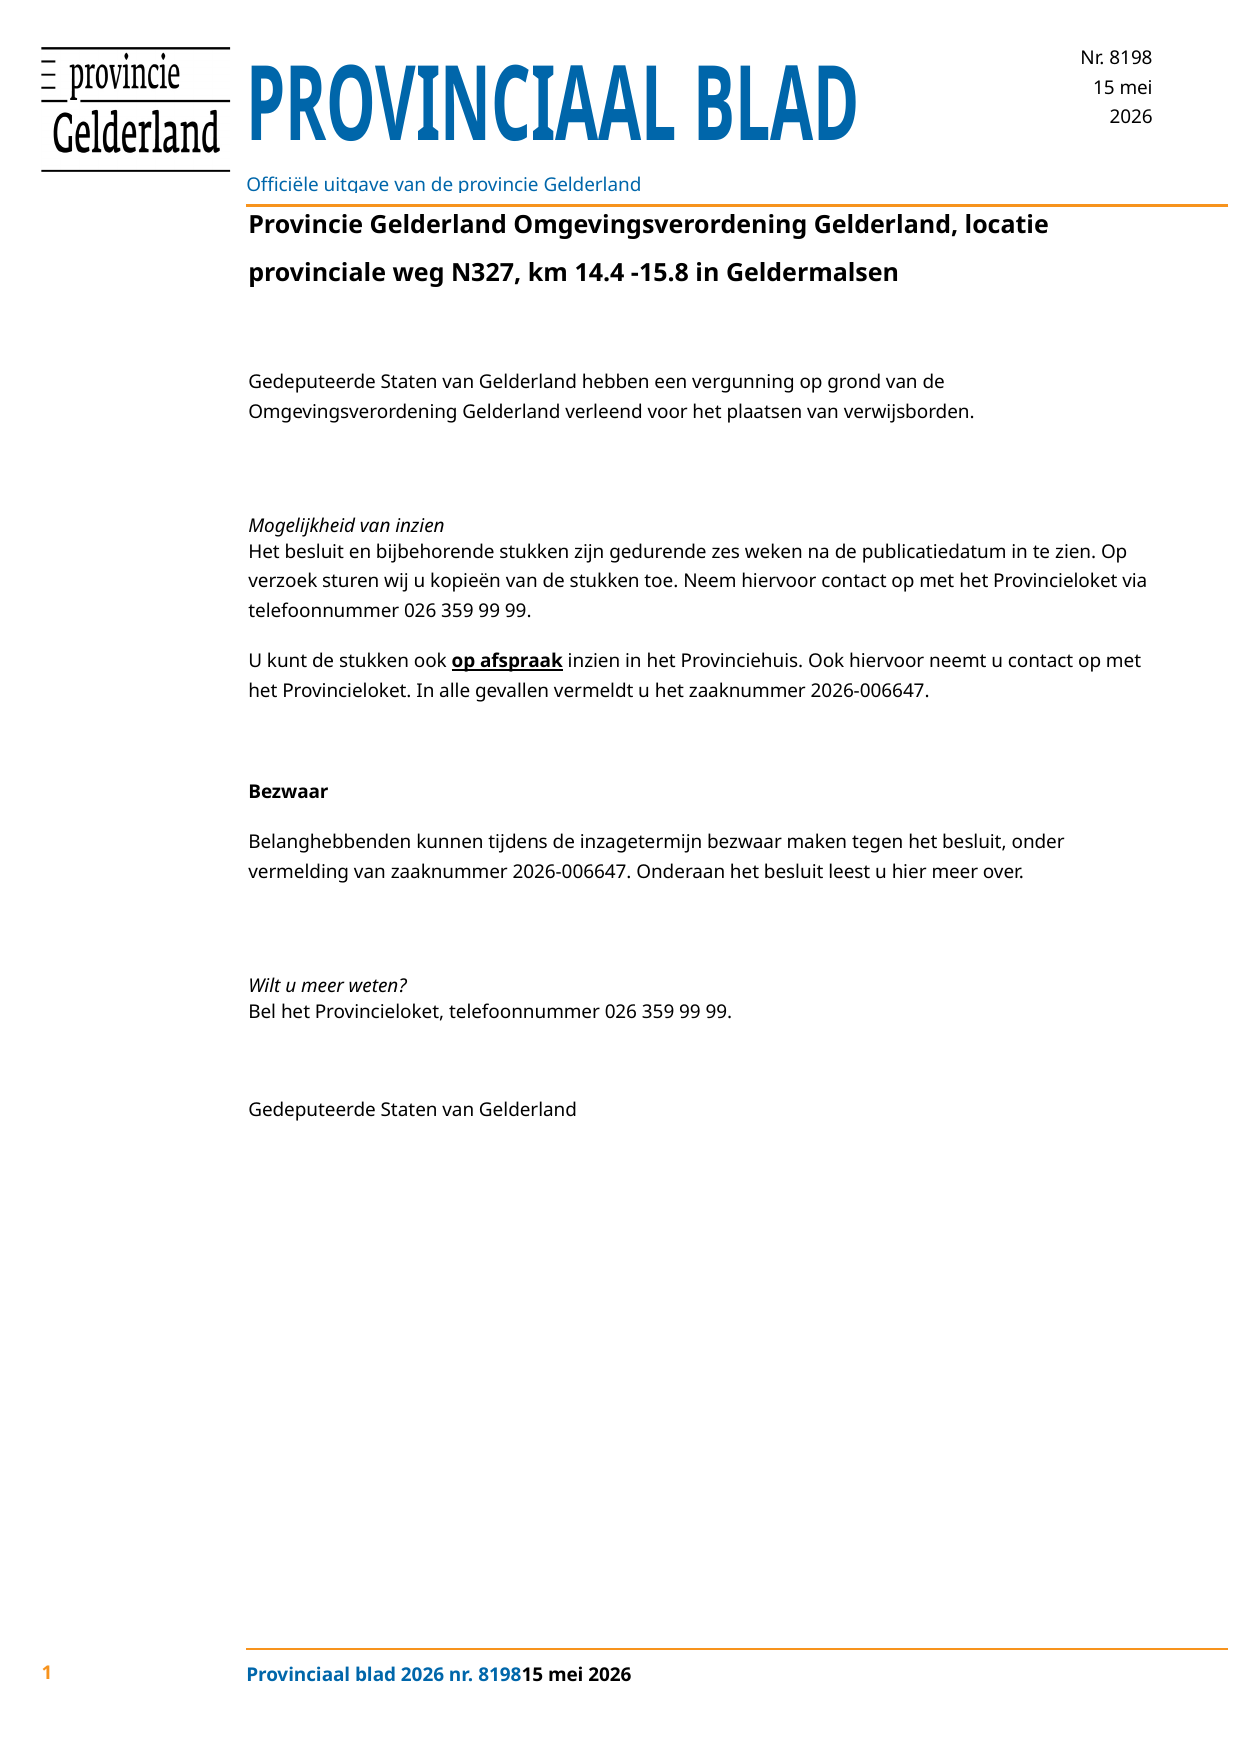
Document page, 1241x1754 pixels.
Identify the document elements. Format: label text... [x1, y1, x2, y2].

text Belanghebbenden kunnen tijdens de inzagetermijn bezwaar maken tegen het besluit, onder vermelding van zaaknummer 2026-006647. Onderaan het besluit leest u hier meer over. [248, 828, 1152, 884]
text Gedeputeerde Staten van Gelderland [248, 1096, 1152, 1122]
text Bel het Provincieloket, telefoonnummer 026 359 99 99. [248, 998, 1152, 1024]
text Provincie Gelderland Omgevingsverordening Gelderland, locatie provinciale weg N327, km 14.4 -15.8 in Geldermalsen [248, 207, 1152, 288]
text Mogelijkheid van inzien [248, 512, 1152, 538]
text U kunt de stukken ook op afspraak inzien in het Provinciehuis. Ook hiervoor neemt u contact op met het Provincieloket. In alle gevallen vermeldt u het zaaknummer 2026-006647. [248, 648, 1152, 703]
text Bezwaar [248, 778, 1152, 804]
text Gedeputeerde Staten van Gelderland hebben een vergunning op grond van de Omgevingsverordening Gelderland verleend voor het plaatsen van verwijsborden. [248, 368, 1152, 424]
picture [41, 47, 231, 172]
text Het besluit en bijbehorende stukken zijn gedurende zes weken na de publicatiedatum in te zien. Op verzoek sturen wij u kopieën van de stukken toe. Neem hiervoor contact op met het Provincieloket via telefoonnummer 026 359 99 99. [248, 538, 1152, 623]
text Wilt u meer weten? [248, 972, 1152, 998]
